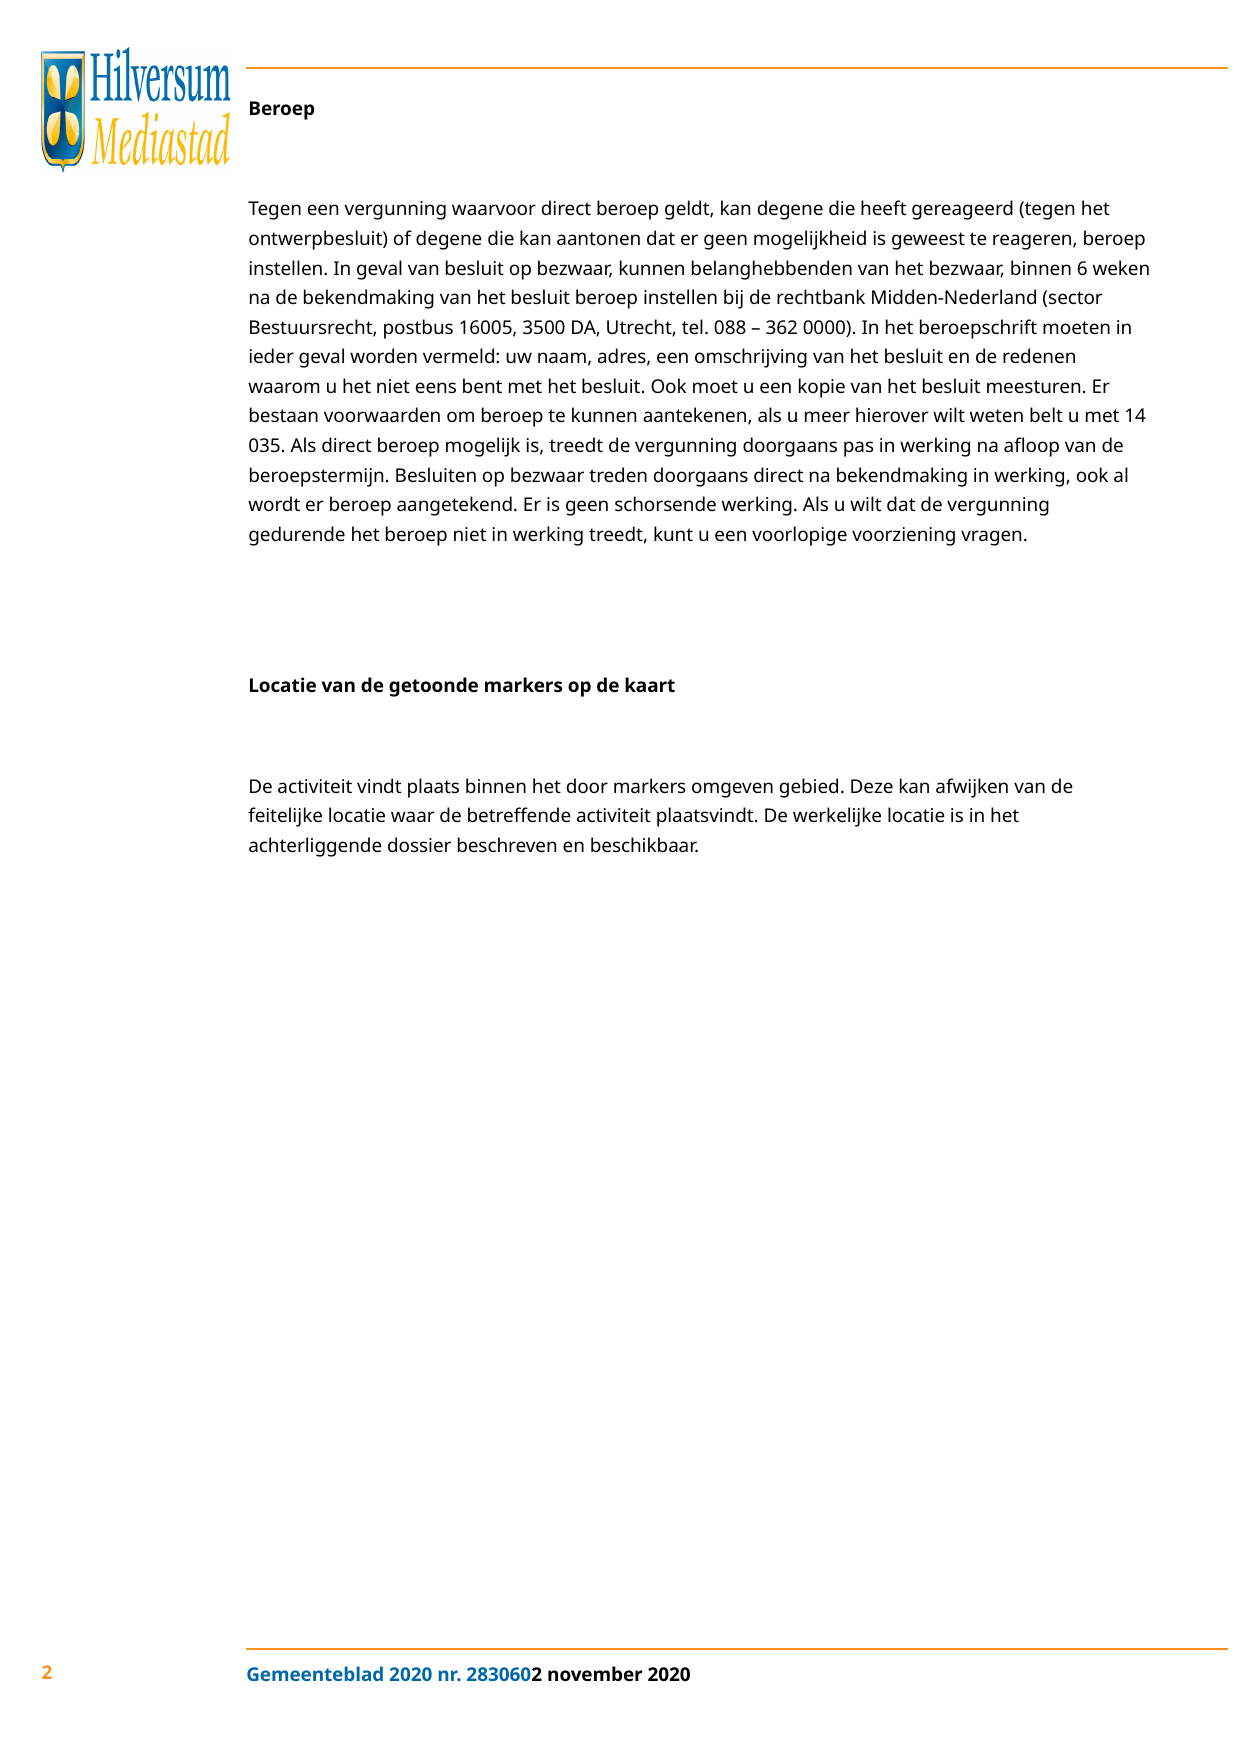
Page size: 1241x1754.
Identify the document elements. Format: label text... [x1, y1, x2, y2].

text De activiteit vindt plaats binnen het door markers omgeven gebied. Deze kan afwijken van de feitelijke locatie waar de betreffende activiteit plaatsvindt. De werkelijke locatie is in het achterliggende dossier beschreven en beschikbaar. [248, 773, 1152, 858]
text Beroep [248, 95, 1152, 121]
text Tegen een vergunning waarvoor direct beroep geldt, kan degene die heeft gereageerd (tegen het ontwerpbesluit) of degene die kan aantonen dat er geen mogelijkheid is geweest te reageren, beroep instellen. In geval van besluit op bezwaar, kunnen belanghebbenden van het bezwaar, binnen 6 weken na de bekendmaking van het besluit beroep instellen bij de rechtbank Midden-Nederland (sector Bestuursrecht, postbus 16005, 3500 DA, Utrecht, tel. 088 – 362 0000). In het beroepschrift moeten in ieder geval worden vermeld: uw naam, adres, een omschrijving van het besluit en de redenen waarom u het niet eens bent met het besluit. Ook moet u een kopie van het besluit meesturen. Er bestaan voorwaarden om beroep te kunnen aantekenen, als u meer hierover wilt weten belt u met 14 035. Als direct beroep mogelijk is, treedt de vergunning doorgaans pas in werking na afloop van de beroepstermijn. Besluiten op bezwaar treden doorgaans direct na bekendmaking in werking, ook al wordt er beroep aangetekend. Er is geen schorsende werking. Als u wilt dat de vergunning gedurende het beroep niet in werking treedt, kunt u een voorlopige voorziening vragen. [248, 196, 1152, 547]
picture [41, 47, 231, 172]
text Locatie van de getoonde markers op de kaart [248, 672, 1152, 698]
